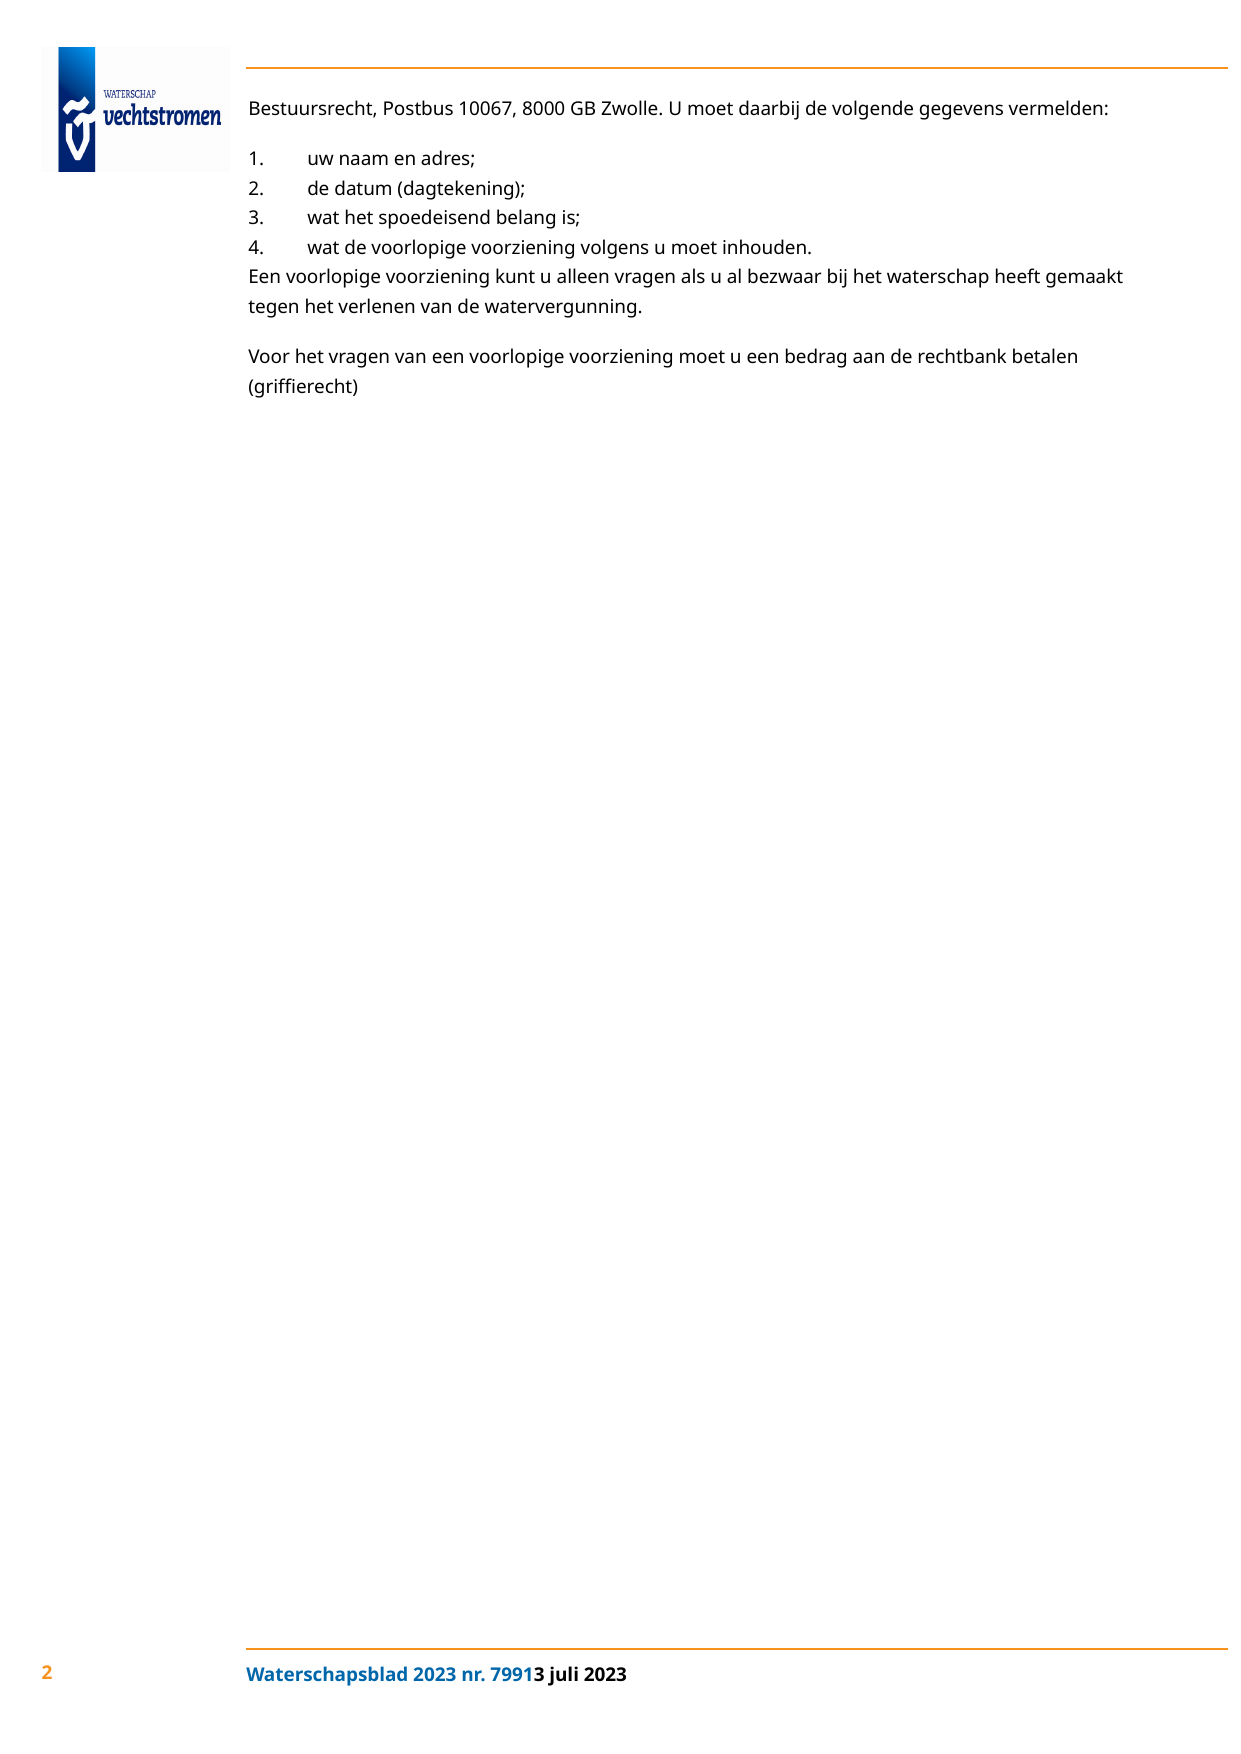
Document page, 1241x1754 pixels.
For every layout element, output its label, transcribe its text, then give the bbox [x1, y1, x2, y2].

text Voor het vragen van een voorlopige voorziening moet u een bedrag aan de rechtbank betalen (griffierecht) [248, 343, 1152, 399]
text Een voorlopige voorziening kunt u alleen vragen als u al bezwaar bij het waterschap heeft gemaakt tegen het verlenen van de watervergunning. [248, 263, 1152, 319]
list de datum (dagtekening); [248, 175, 1152, 201]
text Bestuursrecht, Postbus 10067, 8000 GB Zwolle. U moet daarbij de volgende gegevens vermelden: [248, 95, 1152, 121]
list uw naam en adres; [248, 145, 1152, 171]
list wat het spoedeisend belang is; [248, 204, 1152, 230]
list wat de voorlopige voorziening volgens u moet inhouden. [248, 234, 1152, 260]
picture [41, 47, 231, 172]
